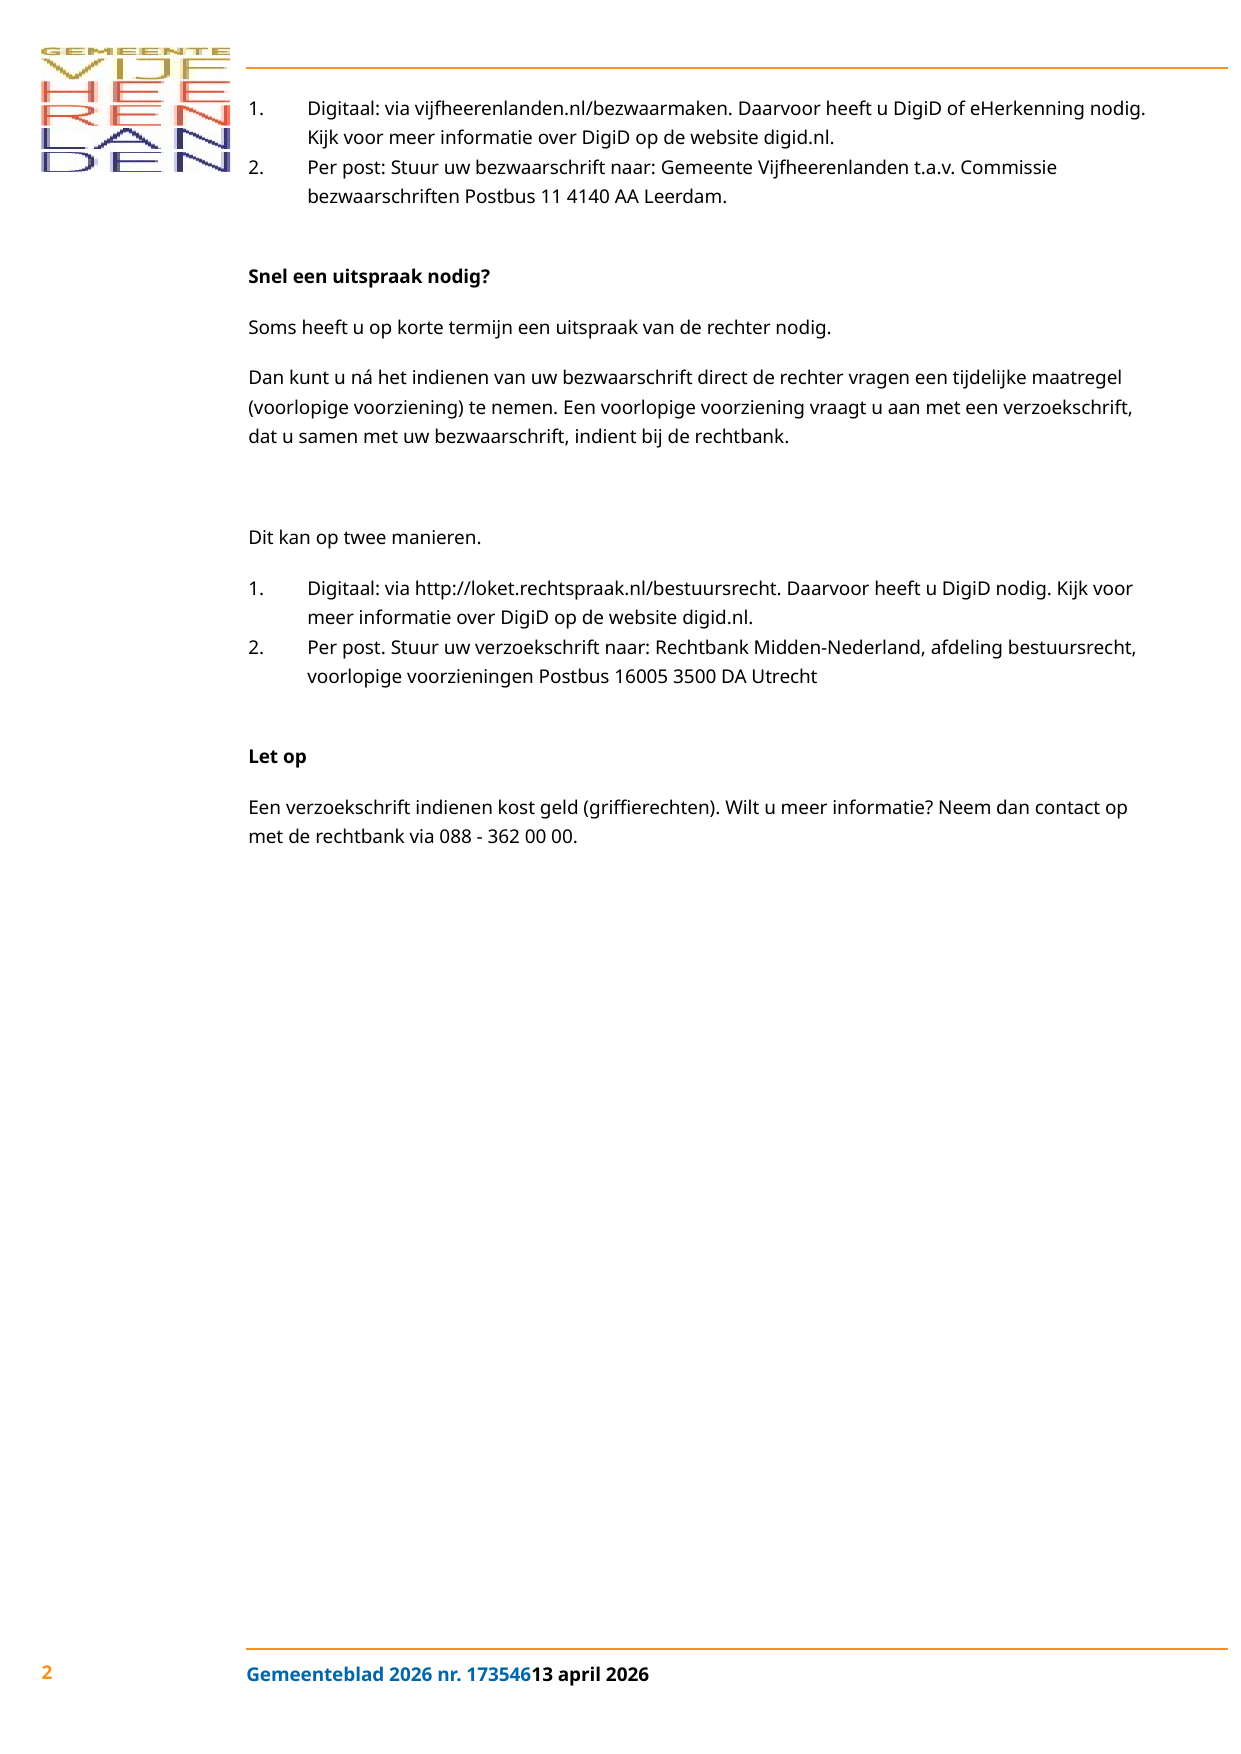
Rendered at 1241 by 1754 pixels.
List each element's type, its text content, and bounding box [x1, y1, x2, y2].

list Digitaal: via http://loket.rechtspraak.nl/bestuursrecht. Daarvoor heeft u DigiD nodig. Kijk voor meer informatie over DigiD op de website digid.nl. [248, 575, 1152, 630]
list Digitaal: via vijfheerenlanden.nl/bezwaarmaken. Daarvoor heeft u DigiD of eHerkenning nodig. Kijk voor meer informatie over DigiD op de website digid.nl. [248, 95, 1152, 150]
text Dan kunt u ná het indienen van uw bezwaarschrift direct de rechter vragen een tijdelijke maatregel (voorlopige voorziening) te nemen. Een voorlopige voorziening vraagt u aan met een verzoekschrift, dat u samen met uw bezwaarschrift, indient bij de rechtbank. [248, 364, 1152, 449]
text Een verzoekschrift indienen kost geld (griffierechten). Wilt u meer informatie? Neem dan contact op met de rechtbank via 088 - 362 00 00. [248, 794, 1152, 849]
text Let op [248, 743, 1152, 769]
list Per post: Stuur uw bezwaarschrift naar: Gemeente Vijfheerenlanden t.a.v. Commissie bezwaarschriften Postbus 11 4140 AA Leerdam. [248, 154, 1152, 209]
picture [41, 47, 231, 172]
text Soms heeft u op korte termijn een uitspraak van de rechter nodig. [248, 314, 1152, 340]
text Snel een uitspraak nodig? [248, 263, 1152, 289]
text Dit kan op twee manieren. [248, 524, 1152, 550]
list Per post. Stuur uw verzoekschrift naar: Rechtbank Midden-Nederland, afdeling bestuursrecht, voorlopige voorzieningen Postbus 16005 3500 DA Utrecht [248, 634, 1152, 689]
